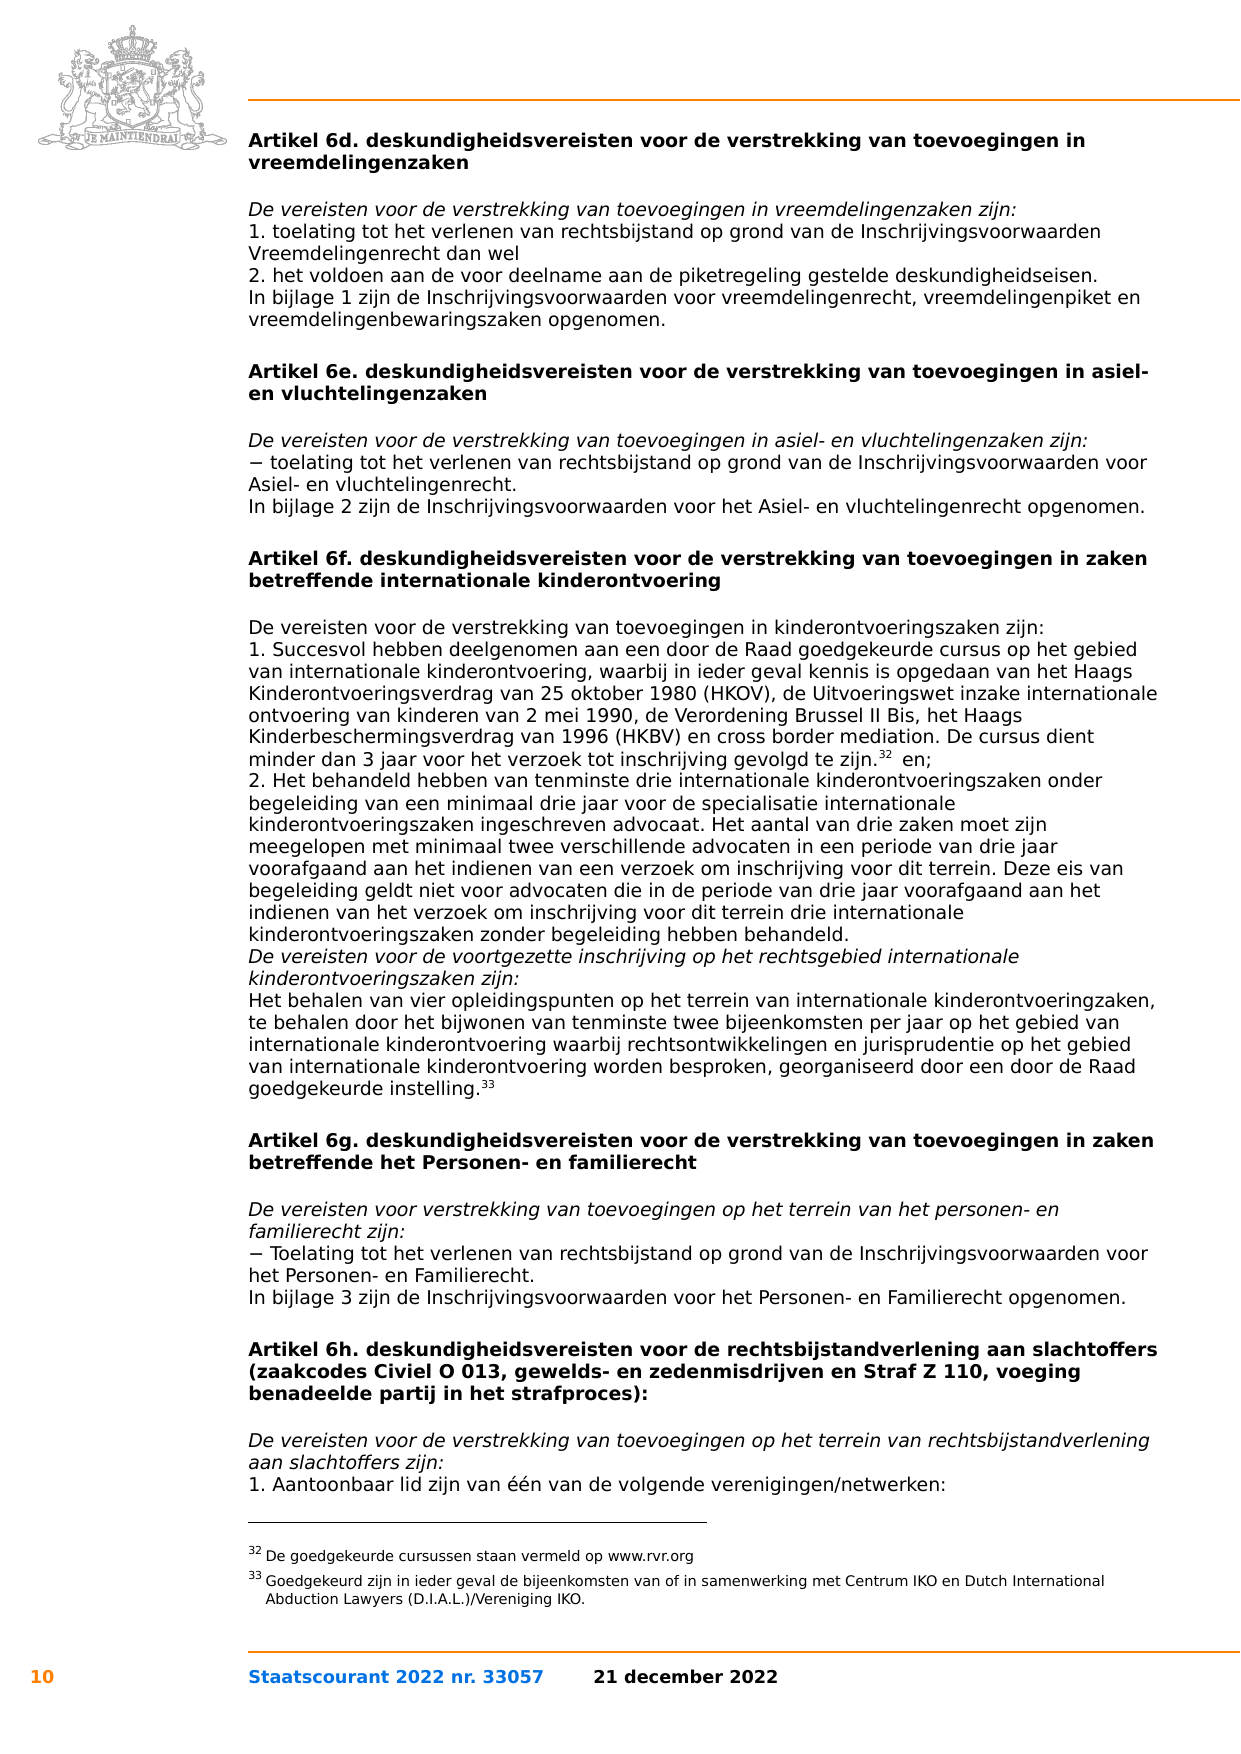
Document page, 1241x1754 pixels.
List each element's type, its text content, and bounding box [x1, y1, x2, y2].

text De vereisten voor de verstrekking van toevoegingen in asiel- en vluchtelingenzaken zijn: [248, 430, 1163, 452]
text De vereisten voor de verstrekking van toevoegingen op het terrein van rechtsbijstandverlening aan slachtoffers zijn: [248, 1430, 1163, 1474]
subtitle Artikel 6e. deskundigheidsvereisten voor de verstrekking van toevoegingen in asiel- en vluchtelingenzaken [248, 361, 1163, 405]
text De vereisten voor de verstrekking van toevoegingen in vreemdelingenzaken zijn: [248, 199, 1163, 221]
subtitle Artikel 6h. deskundigheidsvereisten voor de rechtsbijstandverlening aan slachtoffers (zaakcodes Civiel O 013, gewelds- en zedenmisdrijven en Straf Z 110, voeging benadeelde partij in het strafproces): [248, 1339, 1163, 1405]
text De vereisten voor de verstrekking van toevoegingen in kinderontvoeringszaken zijn: [248, 617, 1163, 638]
text De goedgekeurde cursussen staan vermeld op www.rvr.org [248, 1544, 1163, 1566]
subtitle Artikel 6f. deskundigheidsvereisten voor de verstrekking van toevoegingen in zaken betreffende internationale kinderontvoering [248, 548, 1163, 592]
text De vereisten voor verstrekking van toevoegingen op het terrein van het personen- en familierecht zijn: [248, 1199, 1163, 1243]
text In bijlage 2 zijn de Inschrijvingsvoorwaarden voor het Asiel- en vluchtelingenrecht opgenomen. [248, 496, 1163, 518]
text 2. Het behandeld hebben van tenminste drie internationale kinderontvoeringszaken onder begeleiding van een minimaal drie jaar voor de specialisatie internationale kinderontvoeringszaken ingeschreven advocaat. Het aantal van drie zaken moet zijn meegelopen met minimaal twee verschillende advocaten in een periode van drie jaar voorafgaand aan het indienen van een verzoek om inschrijving voor dit terrein. Deze eis van begeleiding geldt niet voor advocaten die in de periode van drie jaar voorafgaand aan het indienen van het verzoek om inschrijving voor dit terrein drie internationale kinderontvoeringszaken zonder begeleiding hebben behandeld. [248, 770, 1163, 946]
text 2. het voldoen aan de voor deelname aan de piketregeling gestelde deskundigheidseisen. [248, 265, 1163, 287]
text 1. toelating tot het verlenen van rechtsbijstand op grond van de Inschrijvingsvoorwaarden Vreemdelingenrecht dan wel [248, 221, 1163, 265]
text − Toelating tot het verlenen van rechtsbijstand op grond van de Inschrijvingsvoorwaarden voor het Personen- en Familierecht. [248, 1243, 1163, 1287]
text De vereisten voor de voortgezette inschrijving op het rechtsgebied internationale kinderontvoeringszaken zijn: [248, 946, 1163, 990]
text Het behalen van vier opleidingspunten op het terrein van internationale kinderontvoeringzaken, te behalen door het bijwonen van tenminste twee bijeenkomsten per jaar op het gebied van internationale kinderontvoering waarbij rechtsontwikkelingen en jurisprudentie op het gebied van internationale kinderontvoering worden besproken, georganiseerd door een door de Raad goedgekeurde instelling. [248, 990, 1163, 1100]
text 1. Succesvol hebben deelgenomen aan een door de Raad goedgekeurde cursus op het gebied van internationale kinderontvoering, waarbij in ieder geval kennis is opgedaan van het Haags Kinderontvoeringsverdrag van 25 oktober 1980 (HKOV), de Uitvoeringswet inzake internationale ontvoering van kinderen van 2 mei 1990, de Verordening Brussel II Bis, het Haags Kinderbeschermingsverdrag van 1996 (HKBV) en cross border mediation. De cursus dient minder dan 3 jaar voor het verzoek tot inschrijving gevolgd te zijn. en; [248, 638, 1163, 770]
text In bijlage 1 zijn de Inschrijvingsvoorwaarden voor vreemdelingenrecht, vreemdelingenpiket en vreemdelingenbewaringszaken opgenomen. [248, 287, 1163, 331]
text In bijlage 3 zijn de Inschrijvingsvoorwaarden voor het Personen- en Familierecht opgenomen. [248, 1287, 1163, 1309]
text Goedgekeurd zijn in ieder geval de bijeenkomsten van of in samenwerking met Centrum IKO en Dutch International Abduction Lawyers (D.I.A.L.)/Vereniging IKO. [248, 1569, 1163, 1608]
picture [38, 25, 227, 150]
text 1. Aantoonbaar lid zijn van één van de volgende verenigingen/netwerken: [248, 1474, 1163, 1496]
text − toelating tot het verlenen van rechtsbijstand op grond van de Inschrijvingsvoorwaarden voor Asiel- en vluchtelingenrecht. [248, 452, 1163, 496]
subtitle Artikel 6d. deskundigheidsvereisten voor de verstrekking van toevoegingen in vreemdelingenzaken [248, 130, 1163, 174]
subtitle Artikel 6g. deskundigheidsvereisten voor de verstrekking van toevoegingen in zaken betreffende het Personen- en familierecht [248, 1130, 1163, 1174]
